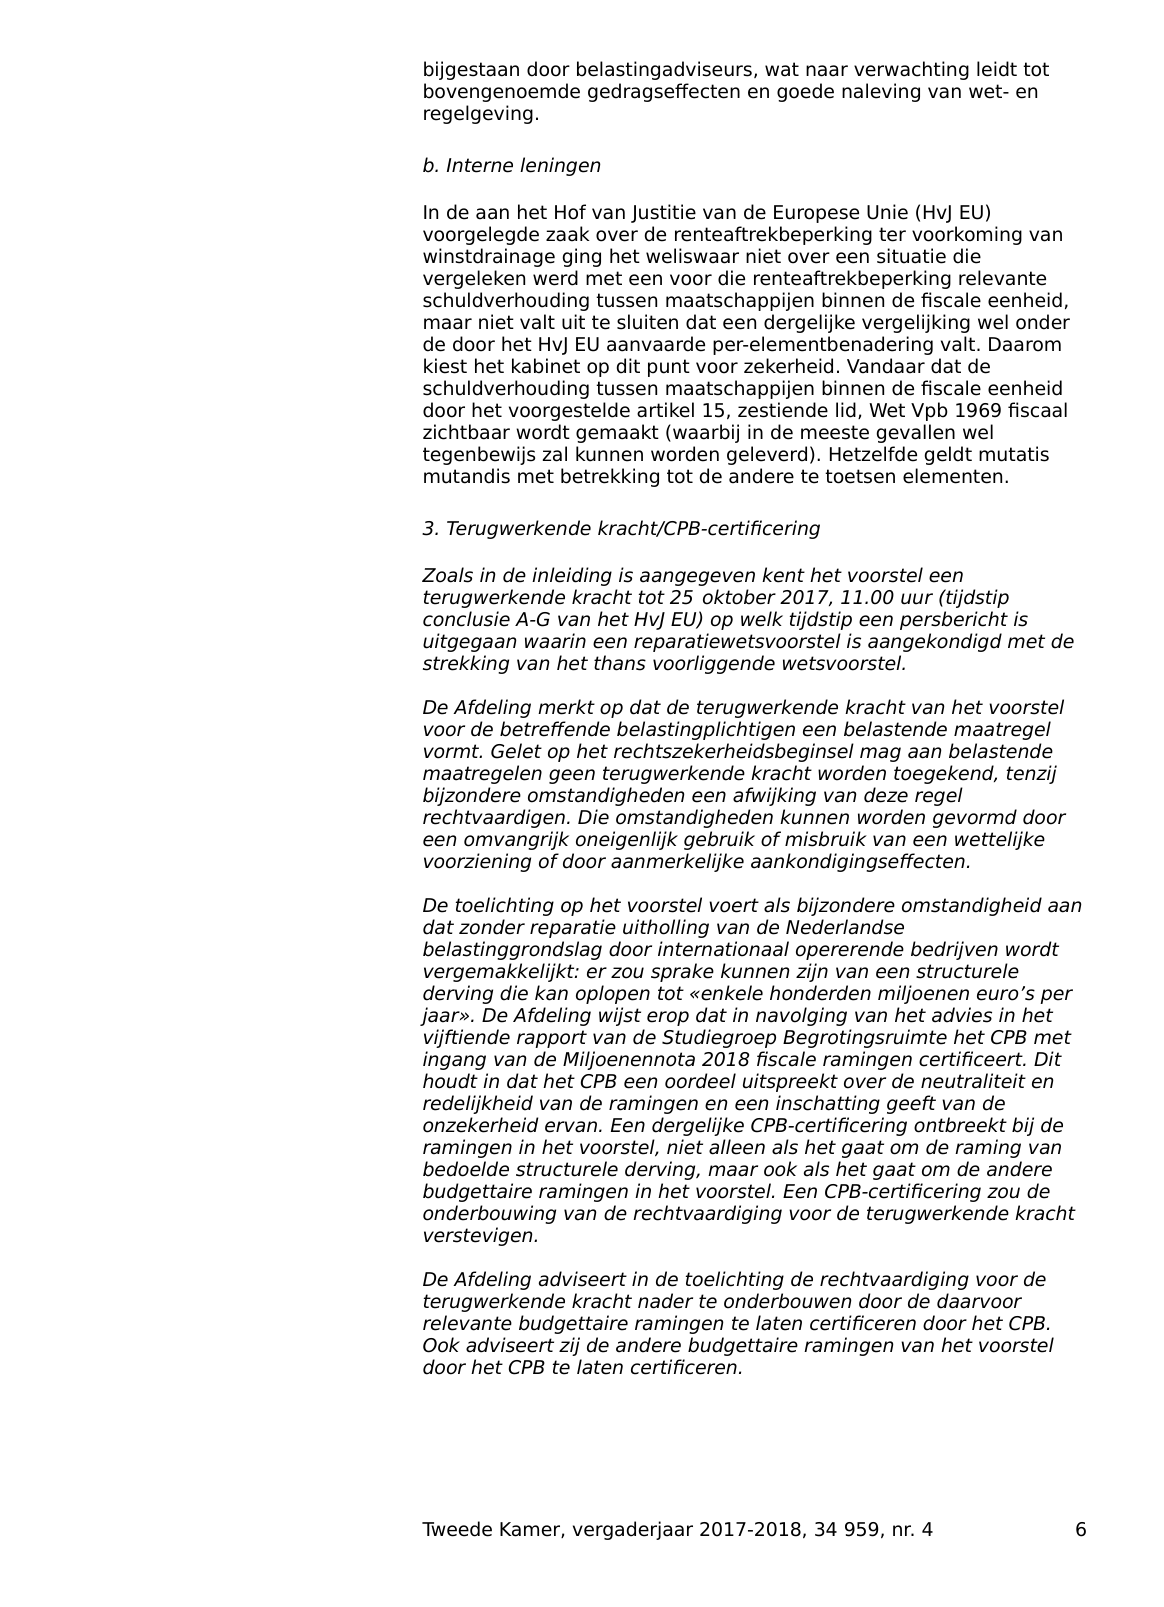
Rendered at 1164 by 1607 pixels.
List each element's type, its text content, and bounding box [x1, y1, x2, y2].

text De toelichting op het voorstel voert als bijzondere omstandigheid aan dat zonder reparatie uitholling van de Nederlandse belastinggrondslag door internationaal opererende bedrijven wordt vergemakkelijkt: er zou sprake kunnen zijn van een structurele derving die kan oplopen tot «enkele honderden miljoenen euro’s per jaar». De Afdeling wijst erop dat in navolging van het advies in het vijftiende rapport van de Studiegroep Begrotingsruimte het CPB met ingang van de Miljoenennota 2018 fiscale ramingen certificeert. Dit houdt in dat het CPB een oordeel uitspreekt over de neutraliteit en redelijkheid van de ramingen en een inschatting geeft van de onzekerheid ervan. Een dergelijke CPB-certificering ontbreekt bij de ramingen in het voorstel, niet alleen als het gaat om de raming van bedoelde structurele derving, maar ook als het gaat om de andere budgettaire ramingen in het voorstel. Een CPB-certificering zou de onderbouwing van de rechtvaardiging voor de terugwerkende kracht verstevigen. [422, 895, 1087, 1246]
text bijgestaan door belastingadviseurs, wat naar verwachting leidt tot bovengenoemde gedragseffecten en goede naleving van wet- en regelgeving. [422, 59, 1087, 125]
text De Afdeling merkt op dat de terugwerkende kracht van het voorstel voor de betreffende belastingplichtigen een belastende maatregel vormt. Gelet op het rechtszekerheidsbeginsel mag aan belastende maatregelen geen terugwerkende kracht worden toegekend, tenzij bijzondere omstandigheden een afwijking van deze regel rechtvaardigen. Die omstandigheden kunnen worden gevormd door een omvangrijk oneigenlijk gebruik of misbruik van een wettelijke voorziening of door aanmerkelijke aankondigingseffecten. [422, 697, 1087, 873]
subtitle b. Interne leningen [422, 155, 1087, 177]
text In de aan het Hof van Justitie van de Europese Unie (HvJ EU) voorgelegde zaak over de renteaftrekbeperking ter voorkoming van winstdrainage ging het weliswaar niet over een situatie die vergeleken werd met een voor die renteaftrekbeperking relevante schuldverhouding tussen maatschappijen binnen de fiscale eenheid, maar niet valt uit te sluiten dat een dergelijke vergelijking wel onder de door het HvJ EU aanvaarde per-elementbenadering valt. Daarom kiest het kabinet op dit punt voor zekerheid. Vandaar dat de schuldverhouding tussen maatschappijen binnen de fiscale eenheid door het voorgestelde artikel 15, zestiende lid, Wet Vpb 1969 fiscaal zichtbaar wordt gemaakt (waarbij in de meeste gevallen wel tegenbewijs zal kunnen worden geleverd). Hetzelfde geldt mutatis mutandis met betrekking tot de andere te toetsen elementen. [422, 202, 1087, 488]
text Zoals in de inleiding is aangegeven kent het voorstel een terugwerkende kracht tot 25 oktober 2017, 11.00 uur (tijdstip conclusie A-G van het HvJ EU) op welk tijdstip een persbericht is uitgegaan waarin een reparatiewetsvoorstel is aangekondigd met de strekking van het thans voorliggende wetsvoorstel. [422, 565, 1087, 674]
subtitle 3. Terugwerkende kracht/CPB-certificering [422, 518, 1087, 540]
text De Afdeling adviseert in de toelichting de rechtvaardiging voor de terugwerkende kracht nader te onderbouwen door de daarvoor relevante budgettaire ramingen te laten certificeren door het CPB. Ook adviseert zij de andere budgettaire ramingen van het voorstel door het CPB te laten certificeren. [422, 1269, 1087, 1378]
